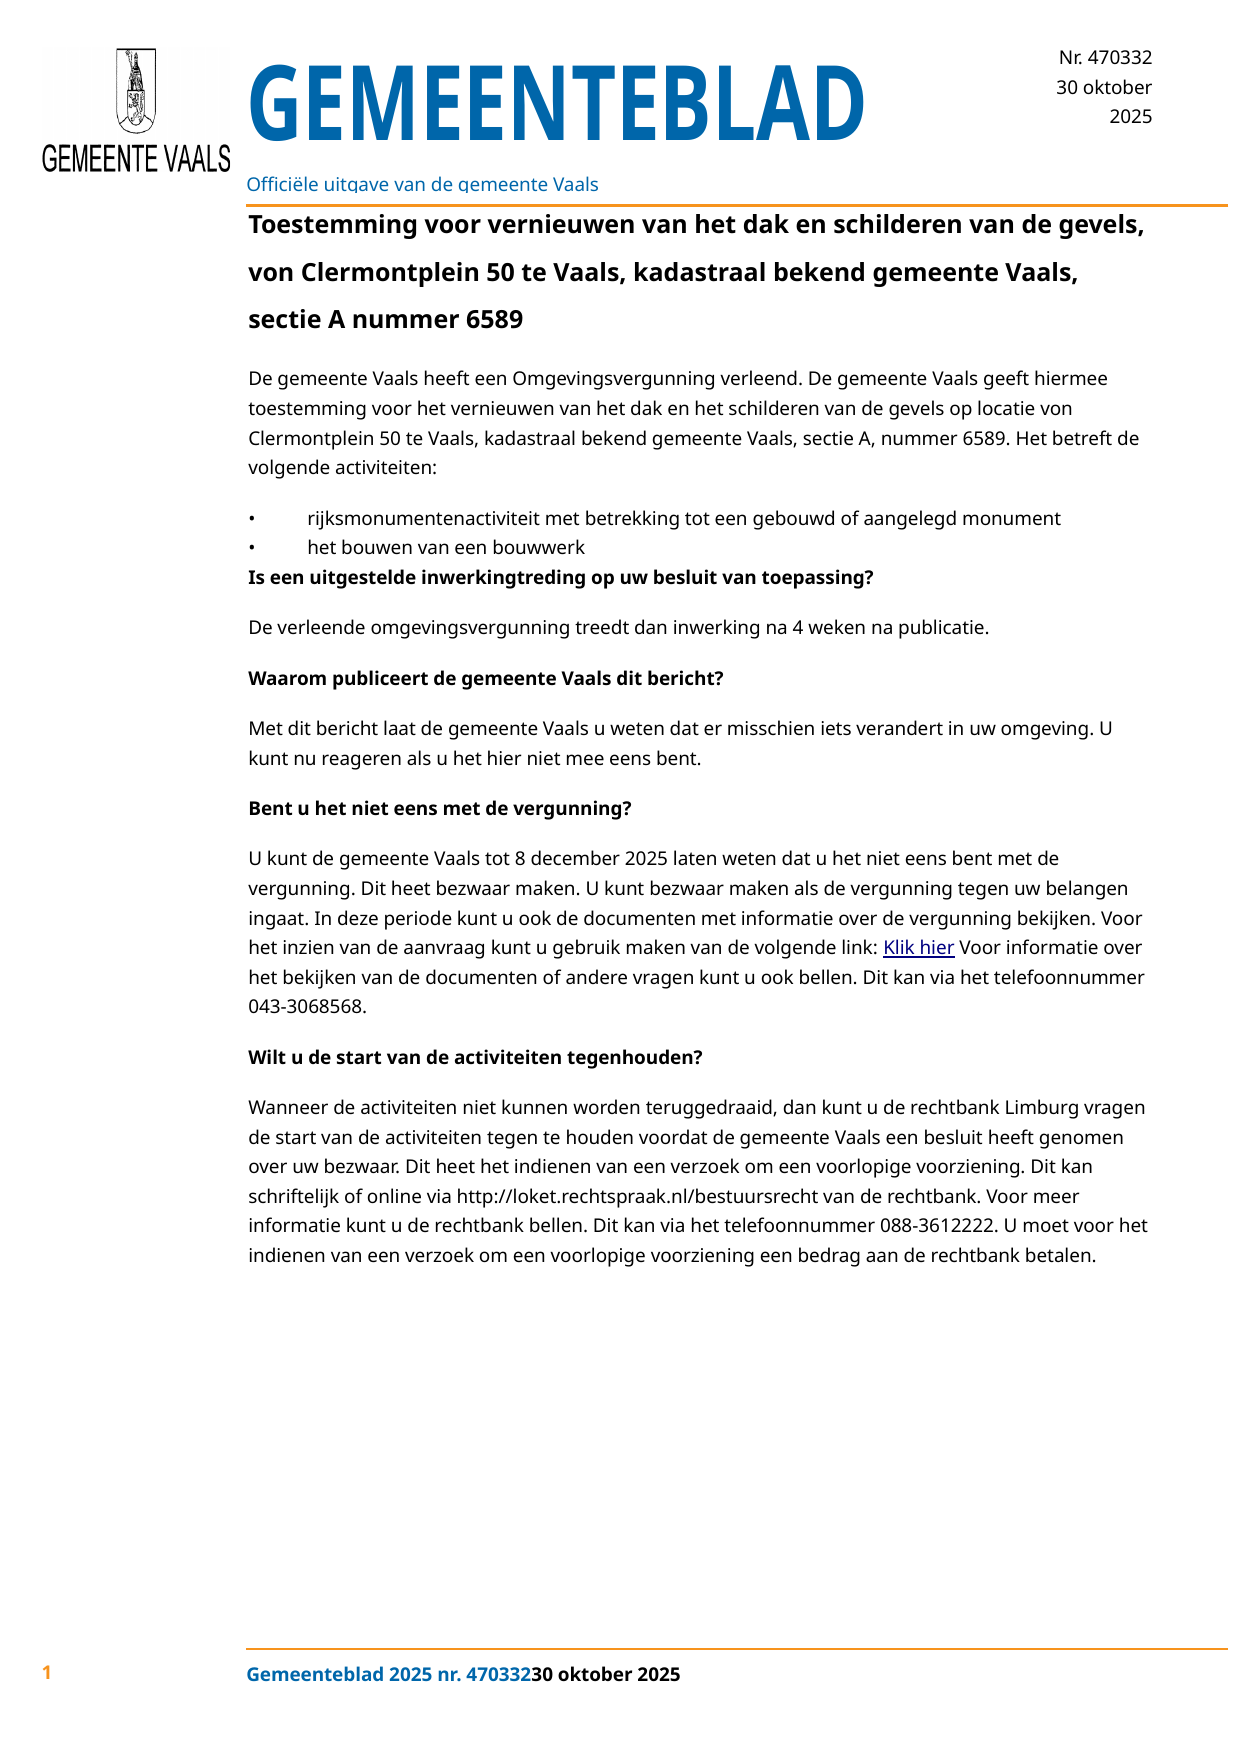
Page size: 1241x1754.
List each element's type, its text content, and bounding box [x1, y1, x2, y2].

list het bouwen van een bouwwerk [248, 534, 1152, 560]
text Is een uitgestelde inwerkingtreding op uw besluit van toepassing? [248, 564, 1152, 589]
picture [41, 47, 231, 172]
text Wanneer de activiteiten niet kunnen worden teruggedraaid, dan kunt u de rechtbank Limburg vragen de start van de activiteiten tegen te houden voordat de gemeente Vaals een besluit heeft genomen over uw bezwaar. Dit heet het indienen van een verzoek om een voorlopige voorziening. Dit kan schriftelijk of online via http://loket.rechtspraak.nl/bestuursrecht van de rechtbank. Voor meer informatie kunt u de rechtbank bellen. Dit kan via het telefoonnummer 088-3612222. U moet voor het indienen van een verzoek om een voorlopige voorziening een bedrag aan de rechtbank betalen. [248, 1094, 1152, 1268]
text De gemeente Vaals heeft een Omgevingsvergunning verleend. De gemeente Vaals geeft hiermee toestemming voor het vernieuwen van het dak en het schilderen van de gevels op locatie von Clermontplein 50 te Vaals, kadastraal bekend gemeente Vaals, sectie A, nummer 6589. Het betreft de volgende activiteiten: [248, 366, 1152, 480]
text Met dit bericht laat de gemeente Vaals u weten dat er misschien iets verandert in uw omgeving. U kunt nu reageren als u het hier niet mee eens bent. [248, 715, 1152, 770]
text U kunt de gemeente Vaals tot 8 december 2025 laten weten dat u het niet eens bent met de vergunning. Dit heet bezwaar maken. U kunt bezwaar maken als de vergunning tegen uw belangen ingaat. In deze periode kunt u ook de documenten met informatie over de vergunning bekijken. Voor het inzien van de aanvraag kunt u gebruik maken van de volgende link: Klik hier Voor informatie over het bekijken van de documenten of andere vragen kunt u ook bellen. Dit kan via het telefoonnummer 043-3068568. [248, 846, 1152, 1019]
text Waarom publiceert de gemeente Vaals dit bericht? [248, 665, 1152, 690]
list rijksmonumentenactiviteit met betrekking tot een gebouwd of aangelegd monument [248, 505, 1152, 530]
text Bent u het niet eens met de vergunning? [248, 795, 1152, 821]
text Toestemming voor vernieuwen van het dak en schilderen van de gevels, von Clermontplein 50 te Vaals, kadastraal bekend gemeente Vaals, sectie A nummer 6589 [248, 207, 1152, 336]
text Wilt u de start van de activiteiten tegenhouden? [248, 1044, 1152, 1069]
text De verleende omgevingsvergunning treedt dan inwerking na 4 weken na publicatie. [248, 614, 1152, 640]
